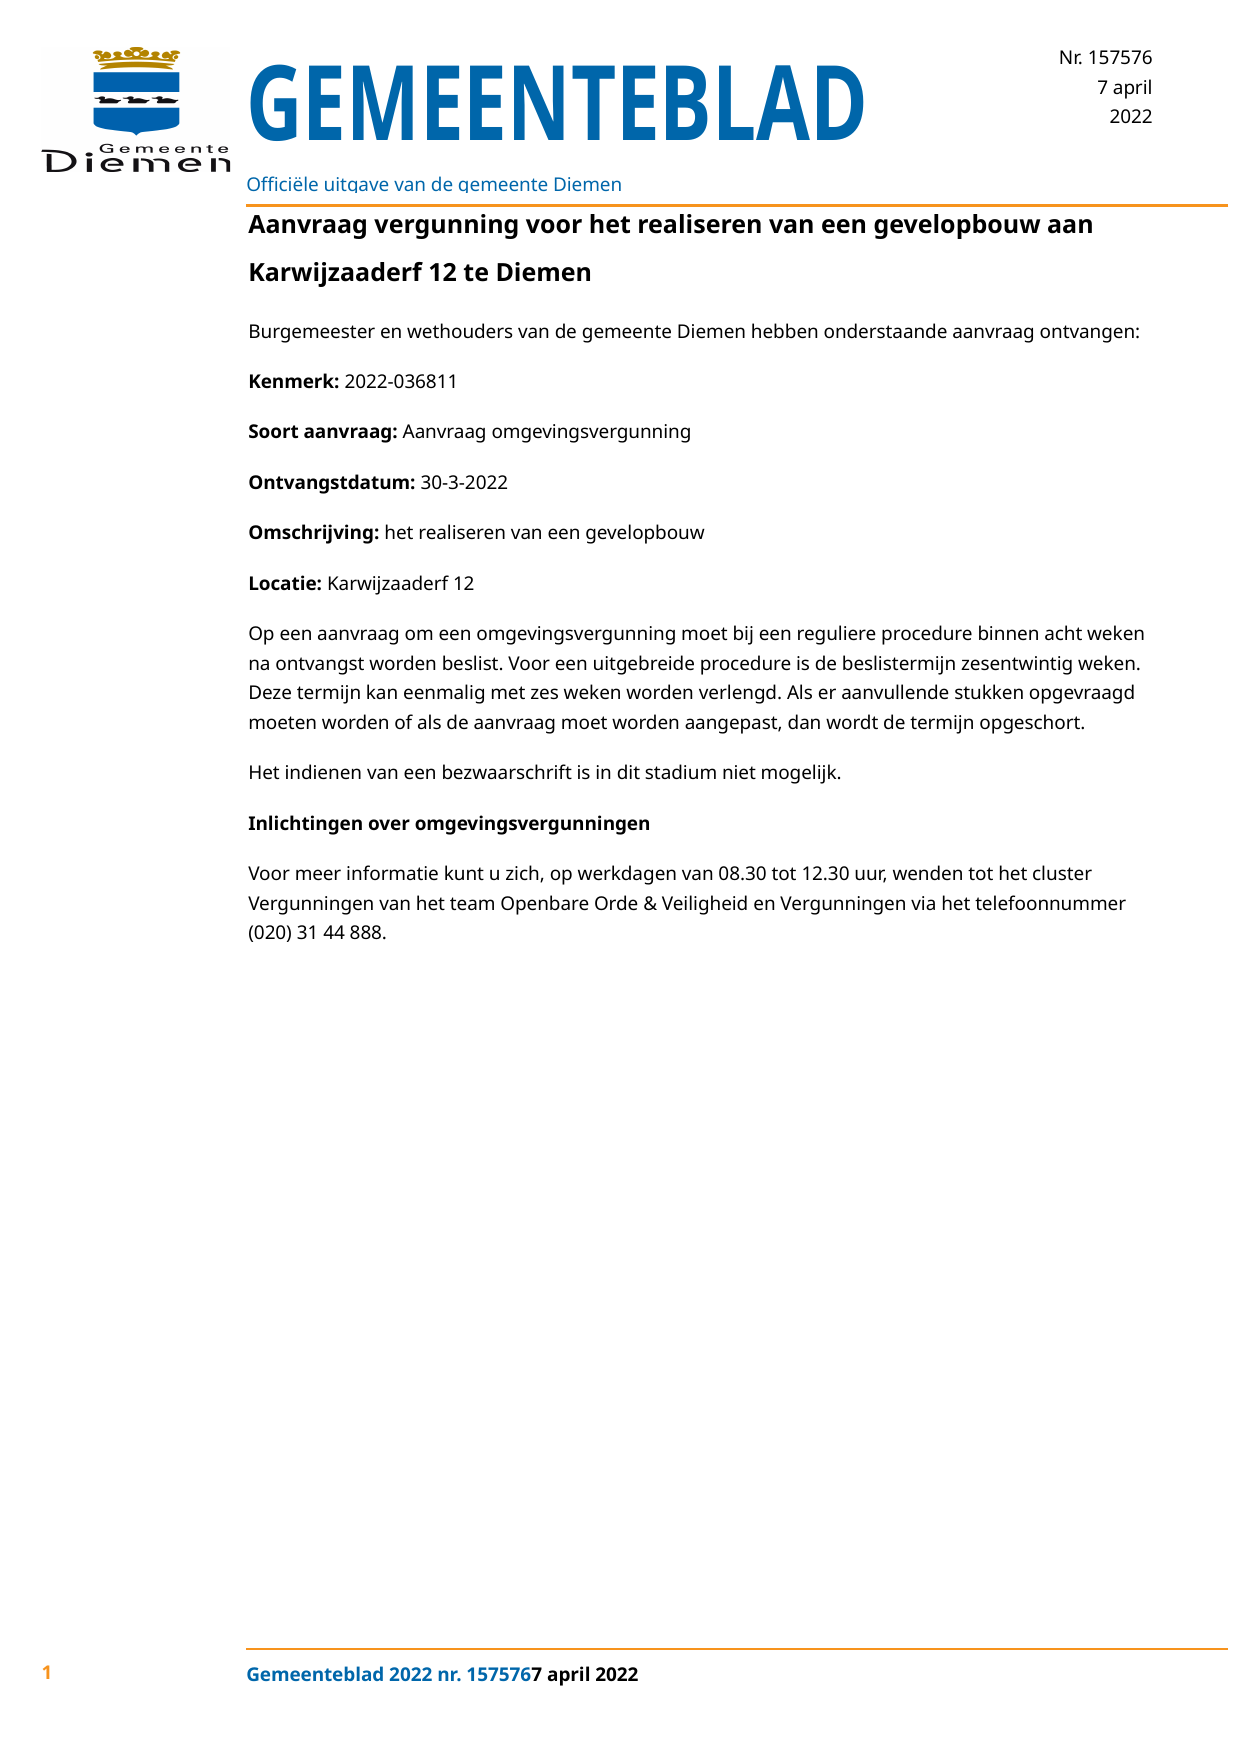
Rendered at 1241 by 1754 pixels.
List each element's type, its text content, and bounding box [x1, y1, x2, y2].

text Ontvangstdatum: 30-3-2022 [248, 469, 1152, 495]
text Soort aanvraag: Aanvraag omgevingsvergunning [248, 419, 1152, 444]
text Locatie: Karwijzaaderf 12 [248, 570, 1152, 596]
text Aanvraag vergunning voor het realiseren van een gevelopbouw aan Karwijzaaderf 12 te Diemen [248, 207, 1152, 288]
text Voor meer informatie kunt u zich, op werkdagen van 08.30 tot 12.30 uur, wenden tot het cluster Vergunningen van het team Openbare Orde & Veiligheid en Vergunningen via het telefoonnummer (020) 31 44 888. [248, 860, 1152, 945]
text Inlichtingen over omgevingsvergunningen [248, 810, 1152, 836]
text Kenmerk: 2022-036811 [248, 368, 1152, 394]
picture [41, 47, 231, 172]
text Op een aanvraag om een omgevingsvergunning moet bij een reguliere procedure binnen acht weken na ontvangst worden beslist. Voor een uitgebreide procedure is de beslistermijn zesentwintig weken. Deze termijn kan eenmalig met zes weken worden verlengd. Als er aanvullende stukken opgevraagd moeten worden of als de aanvraag moet worden aangepast, dan wordt de termijn opgeschort. [248, 620, 1152, 735]
text Omschrijving: het realiseren van een gevelopbouw [248, 519, 1152, 545]
text Burgemeester en wethouders van de gemeente Diemen hebben onderstaande aanvraag ontvangen: [248, 318, 1152, 344]
text Het indienen van een bezwaarschrift is in dit stadium niet mogelijk. [248, 759, 1152, 785]
